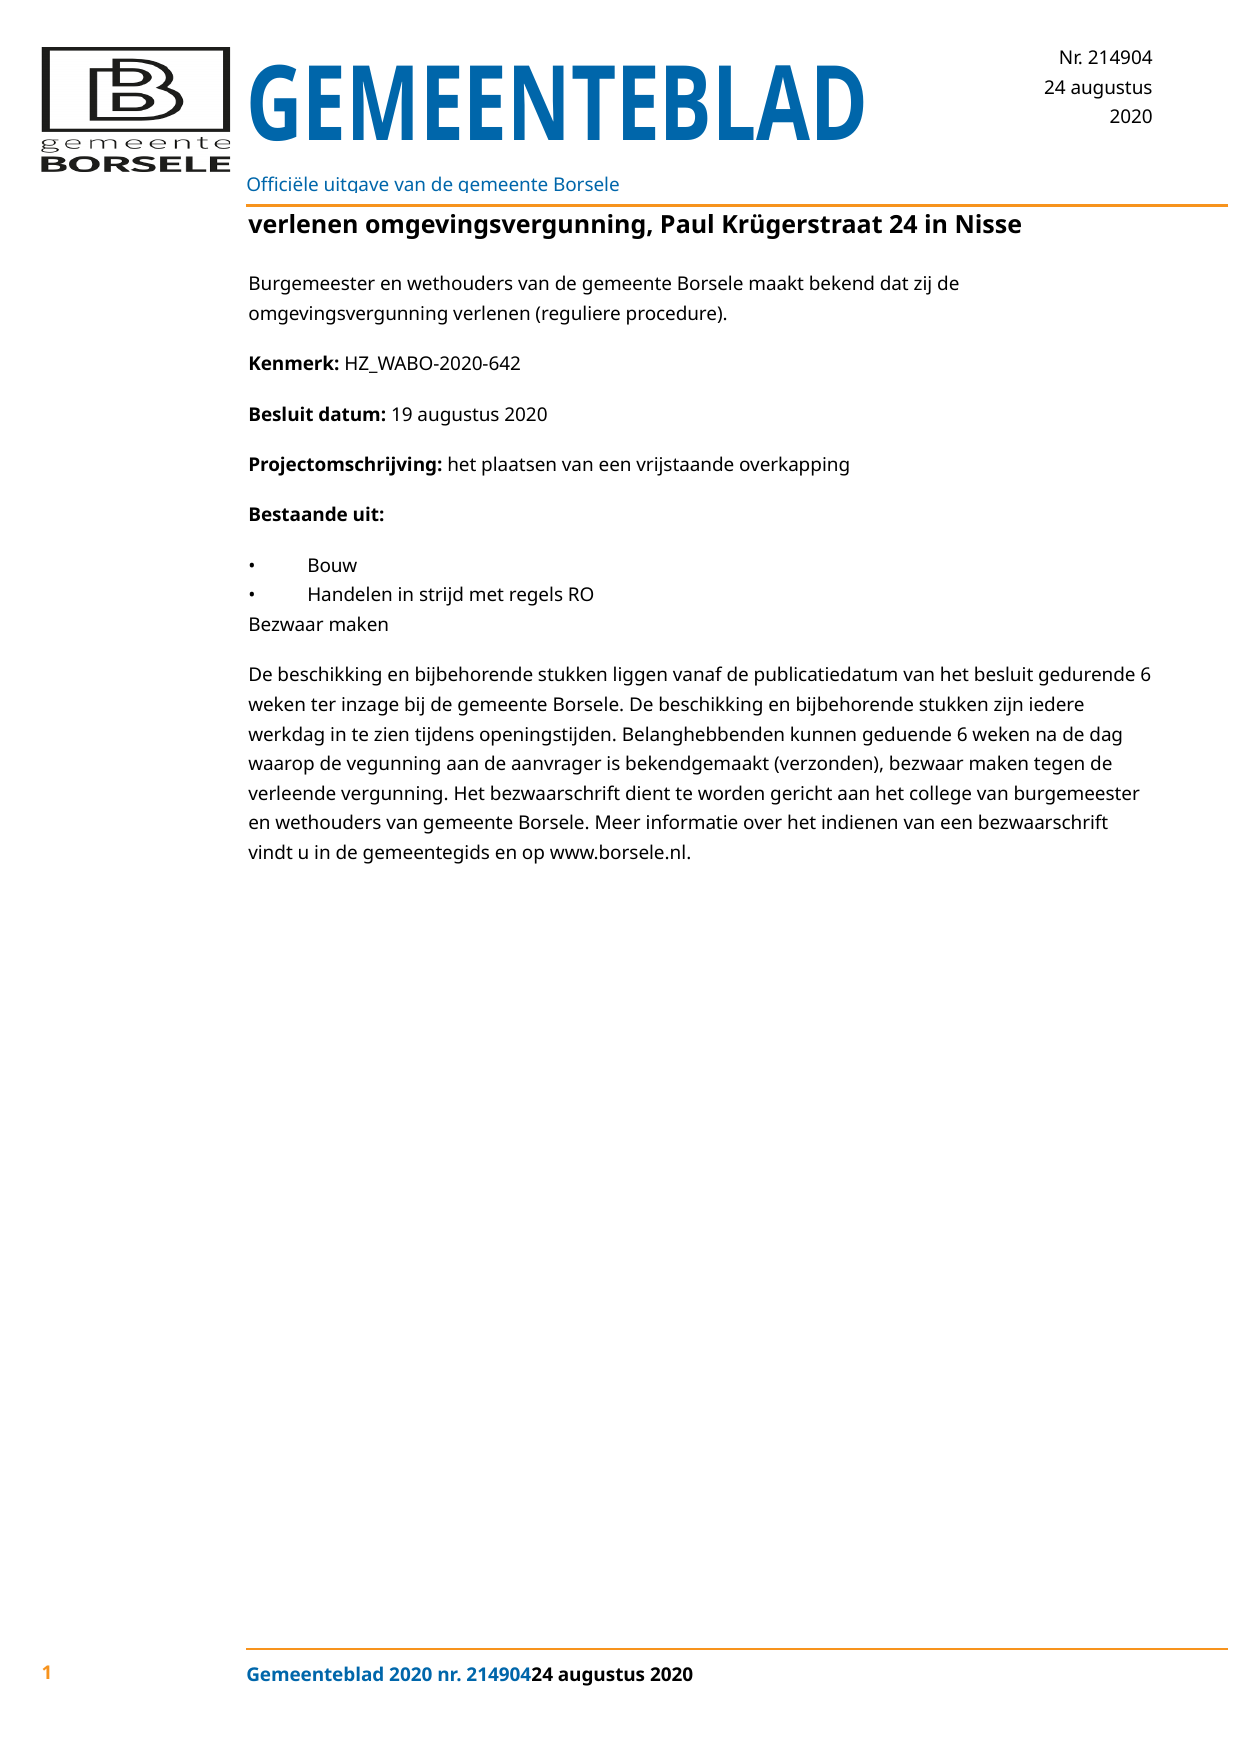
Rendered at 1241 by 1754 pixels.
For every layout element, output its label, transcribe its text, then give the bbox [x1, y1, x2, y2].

text Bestaande uit: [248, 502, 1152, 527]
text Bezwaar maken [248, 611, 1152, 637]
text Kenmerk: HZ_WABO-2020-642 [248, 350, 1152, 376]
list Handelen in strijd met regels RO [248, 582, 1152, 607]
text verlenen omgevingsvergunning, Paul Krügerstraat 24 in Nisse [248, 207, 1152, 241]
text Besluit datum: 19 augustus 2020 [248, 401, 1152, 426]
text Projectomschrijving: het plaatsen van een vrijstaande overkapping [248, 451, 1152, 477]
list Bouw [248, 552, 1152, 578]
picture [41, 47, 231, 172]
text Burgemeester en wethouders van de gemeente Borsele maakt bekend dat zij de omgevingsvergunning verlenen (reguliere procedure). [248, 270, 1152, 326]
text De beschikking en bijbehorende stukken liggen vanaf de publicatiedatum van het besluit gedurende 6 weken ter inzage bij de gemeente Borsele. De beschikking en bijbehorende stukken zijn iedere werkdag in te zien tijdens openingstijden. Belanghebbenden kunnen geduende 6 weken na de dag waarop de vegunning aan de aanvrager is bekendgemaakt (verzonden), bezwaar maken tegen de verleende vergunning. Het bezwaarschrift dient te worden gericht aan het college van burgemeester en wethouders van gemeente Borsele. Meer informatie over het indienen van een bezwaarschrift vindt u in de gemeentegids en op www.borsele.nl. [248, 662, 1152, 865]
